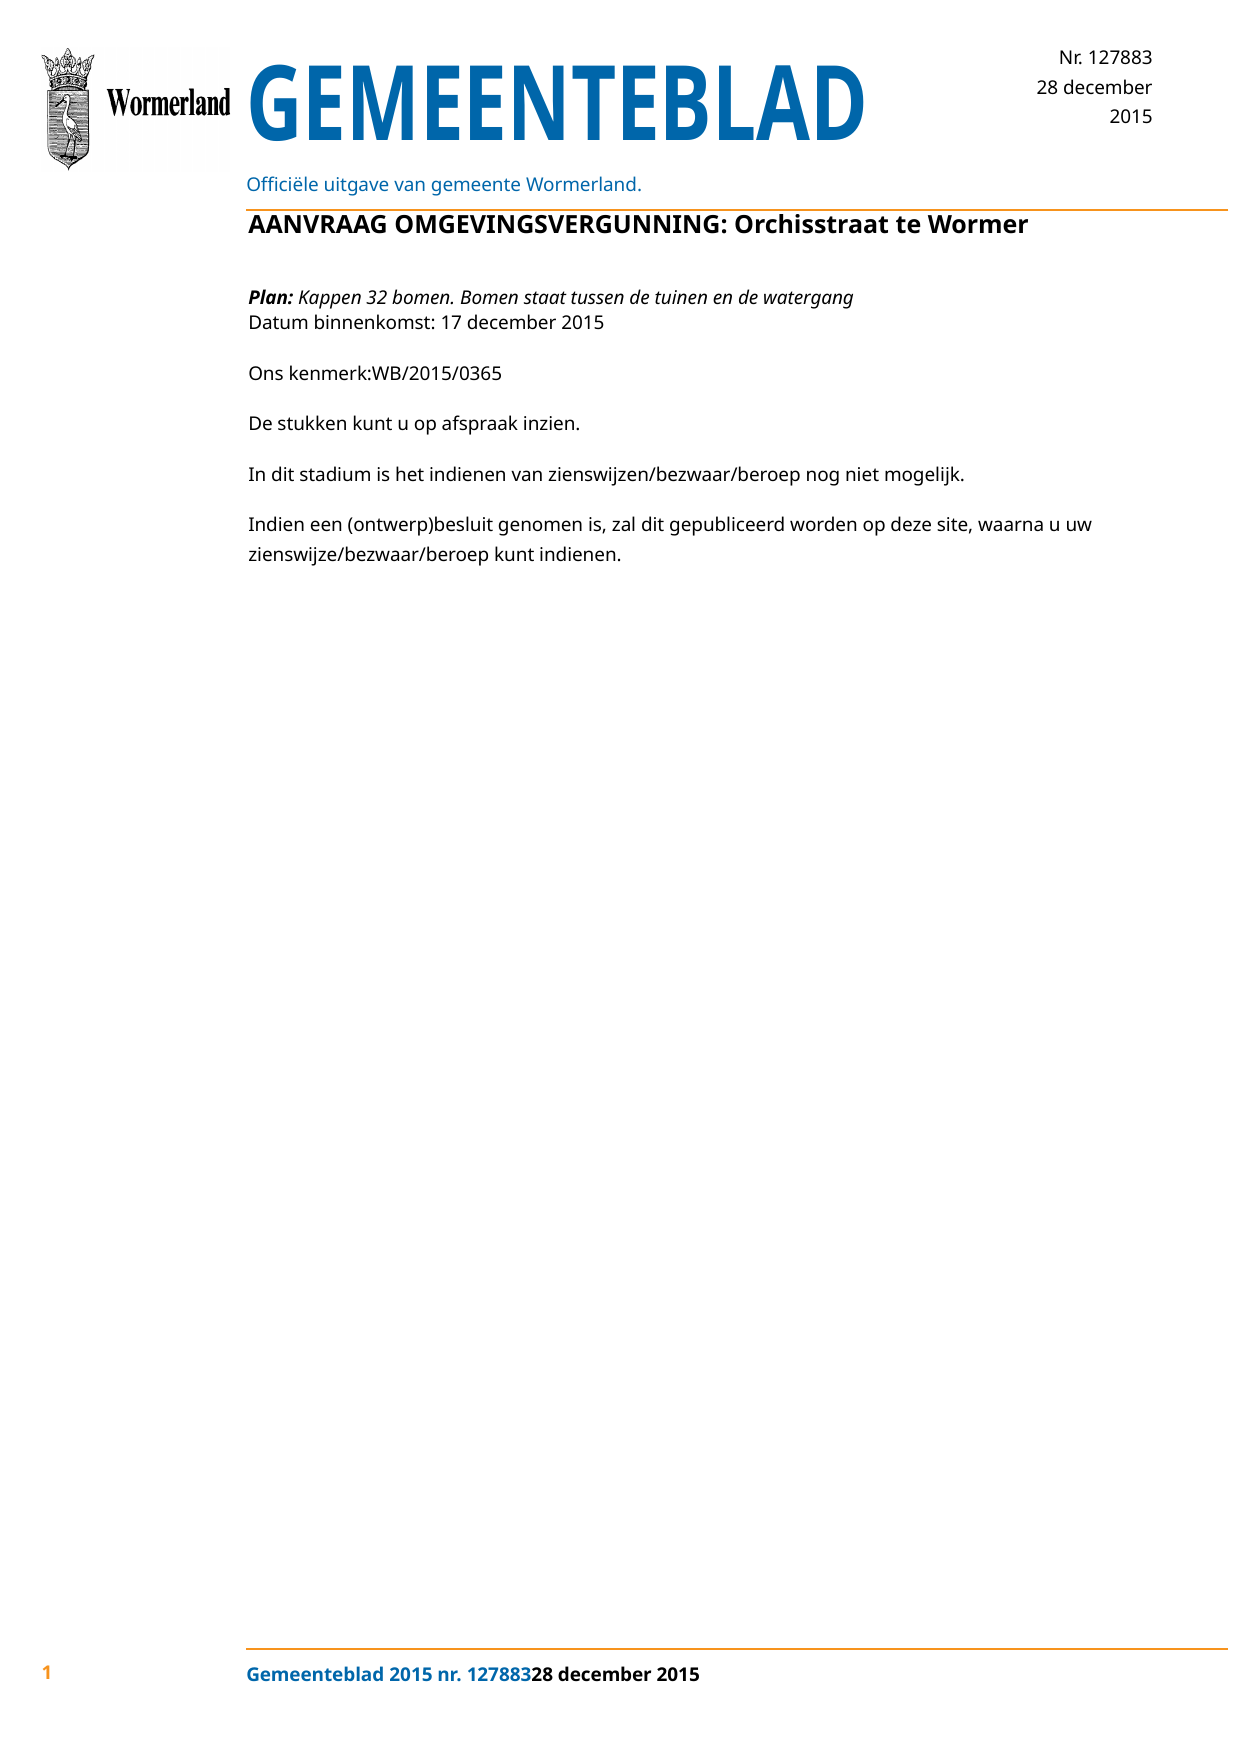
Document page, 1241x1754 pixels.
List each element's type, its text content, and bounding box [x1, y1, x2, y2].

text Plan: Kappen 32 bomen. Bomen staat tussen de tuinen en de watergang [248, 284, 1152, 309]
text AANVRAAG OMGEVINGSVERGUNNING: Orchisstraat te Wormer [248, 211, 1152, 241]
text De stukken kunt u op afspraak inzien. [248, 410, 1152, 436]
picture [41, 47, 231, 172]
text Ons kenmerk:WB/2015/0365 [248, 360, 1152, 386]
text Indien een (ontwerp)besluit genomen is, zal dit gepubliceerd worden op deze site, waarna u uw zienswijze/bezwaar/beroep kunt indienen. [248, 511, 1152, 567]
text In dit stadium is het indienen van zienswijzen/bezwaar/beroep nog niet mogelijk. [248, 461, 1152, 487]
text Datum binnenkomst: 17 december 2015 [248, 309, 1152, 335]
